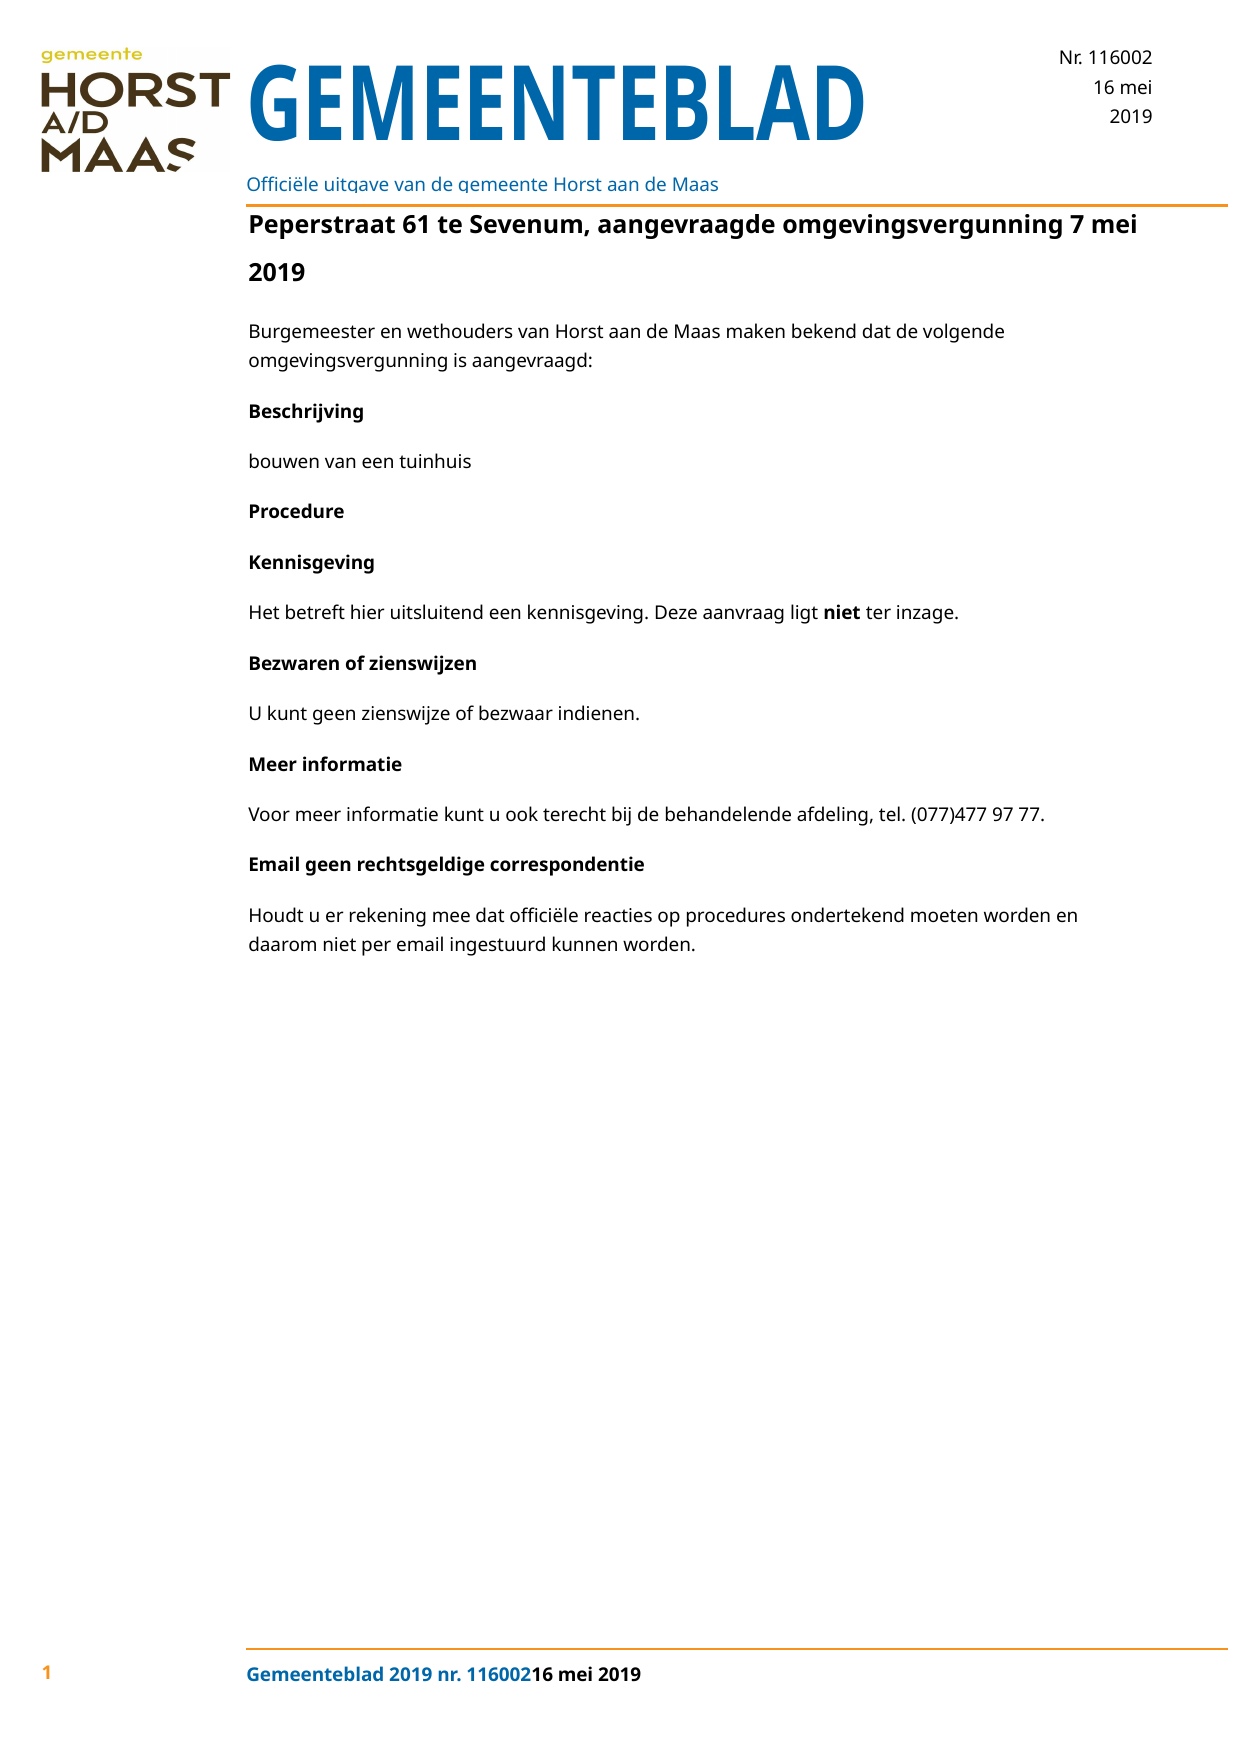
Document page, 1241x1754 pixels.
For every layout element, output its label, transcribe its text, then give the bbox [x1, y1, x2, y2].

text Bezwaren of zienswijzen [248, 650, 1152, 676]
text Burgemeester en wethouders van Horst aan de Maas maken bekend dat de volgende omgevingsvergunning is aangevraagd: [248, 318, 1152, 373]
picture [41, 47, 231, 172]
text bouwen van een tuinhuis [248, 448, 1152, 474]
text Het betreft hier uitsluitend een kennisgeving. Deze aanvraag ligt niet ter inzage. [248, 599, 1152, 625]
text Voor meer informatie kunt u ook terecht bij de behandelende afdeling, tel. (077)477 97 77. [248, 801, 1152, 827]
text Procedure [248, 499, 1152, 524]
text Beschrijving [248, 398, 1152, 424]
text Kennisgeving [248, 549, 1152, 575]
text Meer informatie [248, 751, 1152, 777]
text U kunt geen zienswijze of bezwaar indienen. [248, 700, 1152, 726]
text Email geen rechtsgeldige correspondentie [248, 852, 1152, 877]
text Peperstraat 61 te Sevenum, aangevraagde omgevingsvergunning 7 mei 2019 [248, 207, 1152, 288]
text Houdt u er rekening mee dat officiële reacties op procedures ondertekend moeten worden en daarom niet per email ingestuurd kunnen worden. [248, 902, 1152, 957]
